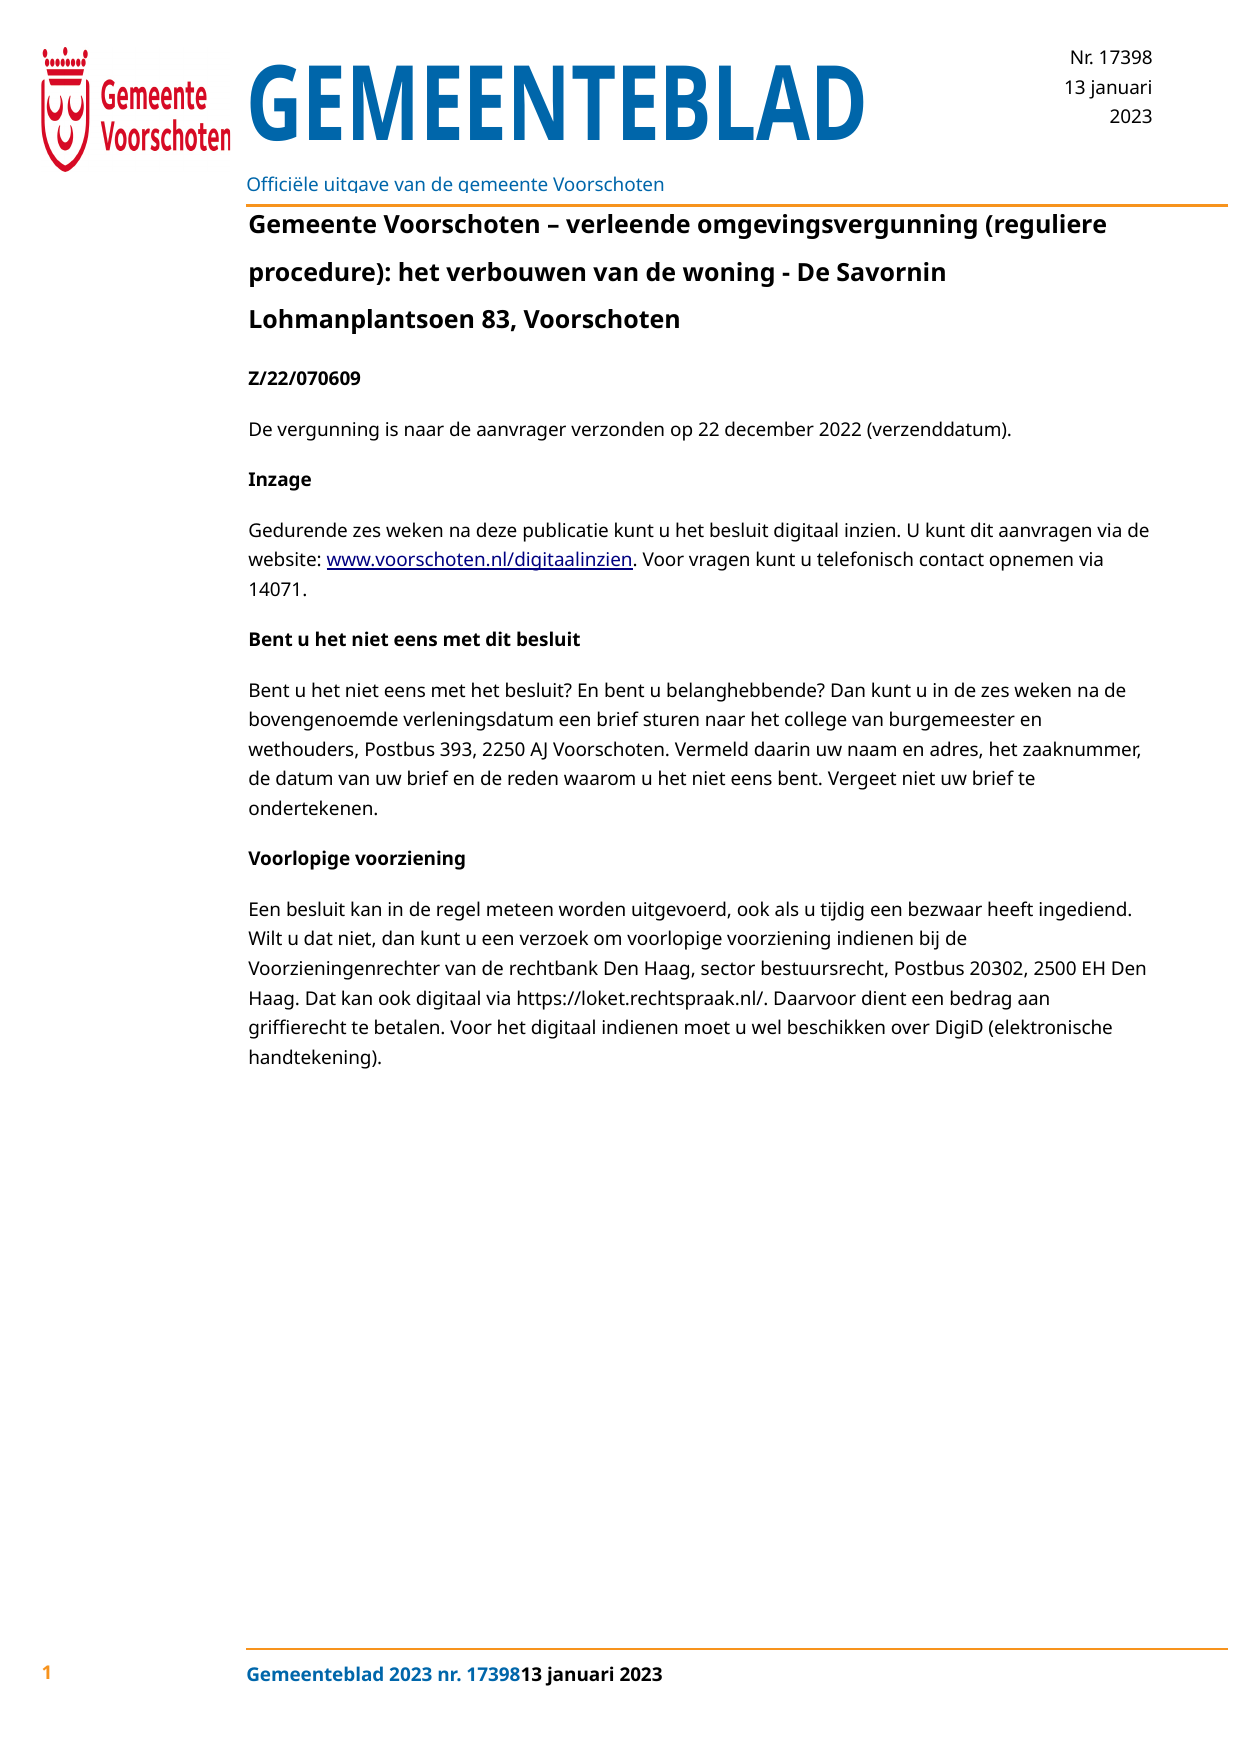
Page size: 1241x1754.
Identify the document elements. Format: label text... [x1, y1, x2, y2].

text De vergunning is naar de aanvrager verzonden op 22 december 2022 (verzenddatum). [248, 416, 1152, 442]
text Z/22/070609 [248, 366, 1152, 391]
text Gedurende zes weken na deze publicatie kunt u het besluit digitaal inzien. U kunt dit aanvragen via de website: www.voorschoten.nl/digitaalinzien. Voor vragen kunt u telefonisch contact opnemen via 14071. [248, 517, 1152, 602]
text Inzage [248, 466, 1152, 492]
text Bent u het niet eens met het besluit? En bent u belanghebbende? Dan kunt u in de zes weken na de bovengenoemde verleningsdatum een brief sturen naar het college van burgemeester en wethouders, Postbus 393, 2250 AJ Voorschoten. Vermeld daarin uw naam en adres, het zaaknummer, de datum van uw brief en de reden waarom u het niet eens bent. Vergeet niet uw brief te ondertekenen. [248, 677, 1152, 821]
text Bent u het niet eens met dit besluit [248, 626, 1152, 652]
text Een besluit kan in de regel meteen worden uitgevoerd, ook als u tijdig een bezwaar heeft ingediend. Wilt u dat niet, dan kunt u een verzoek om voorlopige voorziening indienen bij de Voorzieningenrechter van de rechtbank Den Haag, sector bestuursrecht, Postbus 20302, 2500 EH Den Haag. Dat kan ook digitaal via https://loket.rechtspraak.nl/. Daarvoor dient een bedrag aan griffierecht te betalen. Voor het digitaal indienen moet u wel beschikken over DigiD (elektronische handtekening). [248, 896, 1152, 1069]
text Voorlopige voorziening [248, 846, 1152, 871]
picture [41, 47, 231, 172]
text Gemeente Voorschoten – verleende omgevingsvergunning (reguliere procedure): het verbouwen van de woning - De Savornin Lohmanplantsoen 83, Voorschoten [248, 207, 1152, 336]
